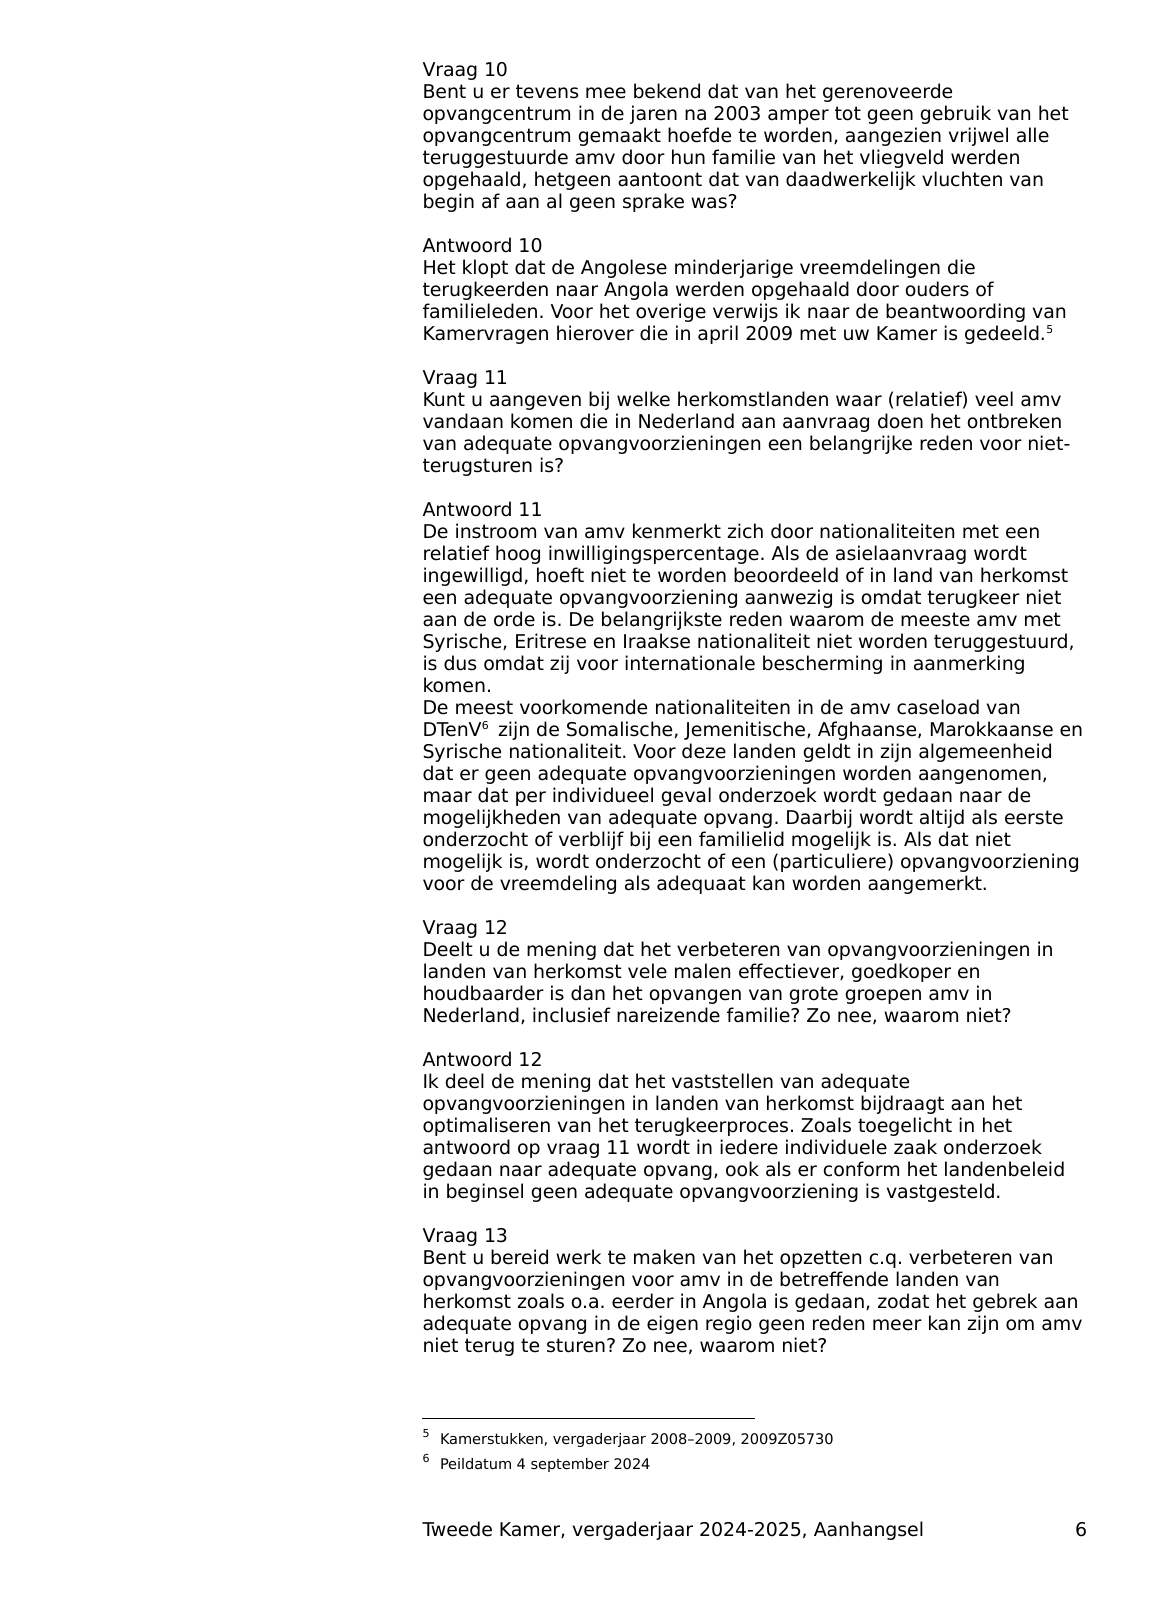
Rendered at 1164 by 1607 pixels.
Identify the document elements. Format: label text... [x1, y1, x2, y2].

text Deelt u de mening dat het verbeteren van opvangvoorzieningen in landen van herkomst vele malen effectiever, goedkoper en houdbaarder is dan het opvangen van grote groepen amv in Nederland, inclusief nareizende familie? Zo nee, waarom niet? [422, 939, 1087, 1027]
text Ik deel de mening dat het vaststellen van adequate opvangvoorzieningen in landen van herkomst bijdraagt aan het optimaliseren van het terugkeerproces. Zoals toegelicht in het antwoord op vraag 11 wordt in iedere individuele zaak onderzoek gedaan naar adequate opvang, ook als er conform het landenbeleid in beginsel geen adequate opvangvoorziening is vastgesteld. [422, 1071, 1087, 1203]
text Antwoord 12 [422, 1049, 1087, 1071]
text Vraag 11 [422, 367, 1087, 389]
text Bent u er tevens mee bekend dat van het gerenoveerde opvangcentrum in de jaren na 2003 amper tot geen gebruik van het opvangcentrum gemaakt hoefde te worden, aangezien vrijwel alle teruggestuurde amv door hun familie van het vliegveld werden opgehaald, hetgeen aantoont dat van daadwerkelijk vluchten van begin af aan al geen sprake was? [422, 81, 1087, 213]
text Antwoord 10 [422, 235, 1087, 257]
text De meest voorkomende nationaliteiten in de amv caseload van DTenV zijn de Somalische, Jemenitische, Afghaanse, Marokkaanse en Syrische nationaliteit. Voor deze landen geldt in zijn algemeenheid dat er geen adequate opvangvoorzieningen worden aangenomen, maar dat per individueel geval onderzoek wordt gedaan naar de mogelijkheden van adequate opvang. Daarbij wordt altijd als eerste onderzocht of verblijf bij een familielid mogelijk is. Als dat niet mogelijk is, wordt onderzocht of een (particuliere) opvangvoorziening voor de vreemdeling als adequaat kan worden aangemerkt. [422, 697, 1087, 895]
text Kunt u aangeven bij welke herkomstlanden waar (relatief) veel amv vandaan komen die in Nederland aan aanvraag doen het ontbreken van adequate opvangvoorzieningen een belangrijke reden voor niet-terugsturen is? [422, 389, 1087, 477]
text Peildatum 4 september 2024 [422, 1452, 1087, 1474]
text Antwoord 11 [422, 499, 1087, 521]
text Kamerstukken, vergaderjaar 2008–2009, 2009Z05730 [422, 1427, 1087, 1449]
text Vraag 10 [422, 59, 1087, 81]
text Het klopt dat de Angolese minderjarige vreemdelingen die terugkeerden naar Angola werden opgehaald door ouders of familieleden. Voor het overige verwijs ik naar de beantwoording van Kamervragen hierover die in april 2009 met uw Kamer is gedeeld. [422, 257, 1087, 345]
text Vraag 12 [422, 917, 1087, 939]
text Vraag 13 [422, 1225, 1087, 1247]
text Bent u bereid werk te maken van het opzetten c.q. verbeteren van opvangvoorzieningen voor amv in de betreffende landen van herkomst zoals o.a. eerder in Angola is gedaan, zodat het gebrek aan adequate opvang in de eigen regio geen reden meer kan zijn om amv niet terug te sturen? Zo nee, waarom niet? [422, 1247, 1087, 1357]
text De instroom van amv kenmerkt zich door nationaliteiten met een relatief hoog inwilligingspercentage. Als de asielaanvraag wordt ingewilligd, hoeft niet te worden beoordeeld of in land van herkomst een adequate opvangvoorziening aanwezig is omdat terugkeer niet aan de orde is. De belangrijkste reden waarom de meeste amv met Syrische, Eritrese en Iraakse nationaliteit niet worden teruggestuurd, is dus omdat zij voor internationale bescherming in aanmerking komen. [422, 521, 1087, 697]
